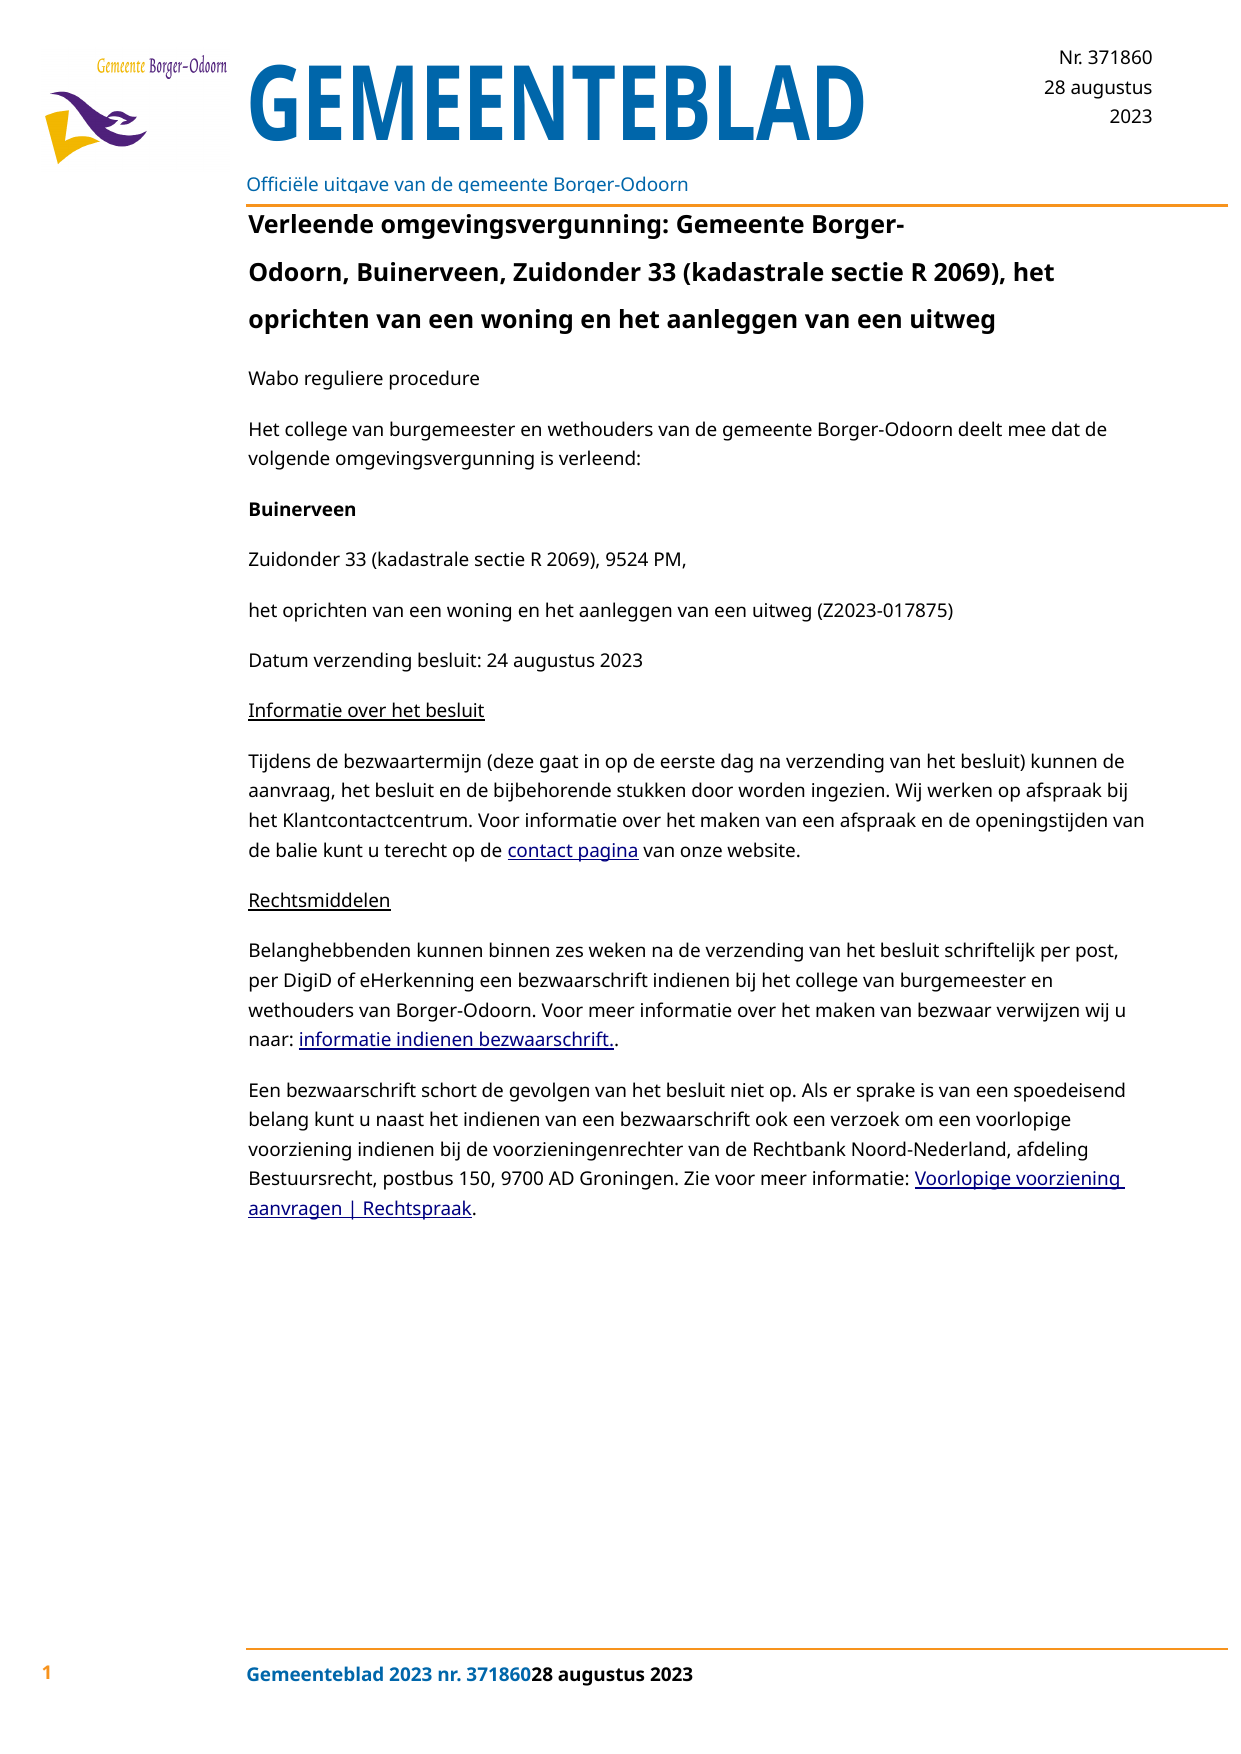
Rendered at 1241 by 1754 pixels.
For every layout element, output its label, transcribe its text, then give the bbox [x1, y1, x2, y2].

picture [41, 47, 231, 172]
text Belanghebbenden kunnen binnen zes weken na de verzending van het besluit schriftelijk per post, per DigiD of eHerkenning een bezwaarschrift indienen bij het college van burgemeester en wethouders van Borger-Odoorn. Voor meer informatie over het maken van bezwaar verwijzen wij u naar: informatie indienen bezwaarschrift.. [248, 938, 1152, 1052]
text Tijdens de bezwaartermijn (deze gaat in op de eerste dag na verzending van het besluit) kunnen de aanvraag, het besluit en de bijbehorende stukken door worden ingezien. Wij werken op afspraak bij het Klantcontactcentrum. Voor informatie over het maken van een afspraak en de openingstijden van de balie kunt u terecht op de contact pagina van onze website. [248, 748, 1152, 862]
text het oprichten van een woning en het aanleggen van een uitweg (Z2023-017875) [248, 597, 1152, 622]
text Informatie over het besluit [248, 698, 1152, 723]
text Zuidonder 33 (kadastrale sectie R 2069), 9524 PM, [248, 546, 1152, 572]
text Een bezwaarschrift schort de gevolgen van het besluit niet op. Als er sprake is van een spoedeisend belang kunt u naast het indienen van een bezwaarschrift ook een verzoek om een voorlopige voorziening indienen bij de voorzieningenrechter van de Rechtbank Noord-Nederland, afdeling Bestuursrecht, postbus 150, 9700 AD Groningen. Zie voor meer informatie: Voorlopige voorziening aanvragen | Rechtspraak. [248, 1077, 1152, 1221]
text Het college van burgemeester en wethouders van de gemeente Borger-Odoorn deelt mee dat de volgende omgevingsvergunning is verleend: [248, 416, 1152, 471]
text Wabo reguliere procedure [248, 366, 1152, 391]
text Datum verzending besluit: 24 augustus 2023 [248, 647, 1152, 673]
text Rechtsmiddelen [248, 887, 1152, 913]
text Buinerveen [248, 496, 1152, 522]
text Verleende omgevingsvergunning: Gemeente Borger-Odoorn, Buinerveen, Zuidonder 33 (kadastrale sectie R 2069), het oprichten van een woning en het aanleggen van een uitweg [248, 207, 1152, 336]
